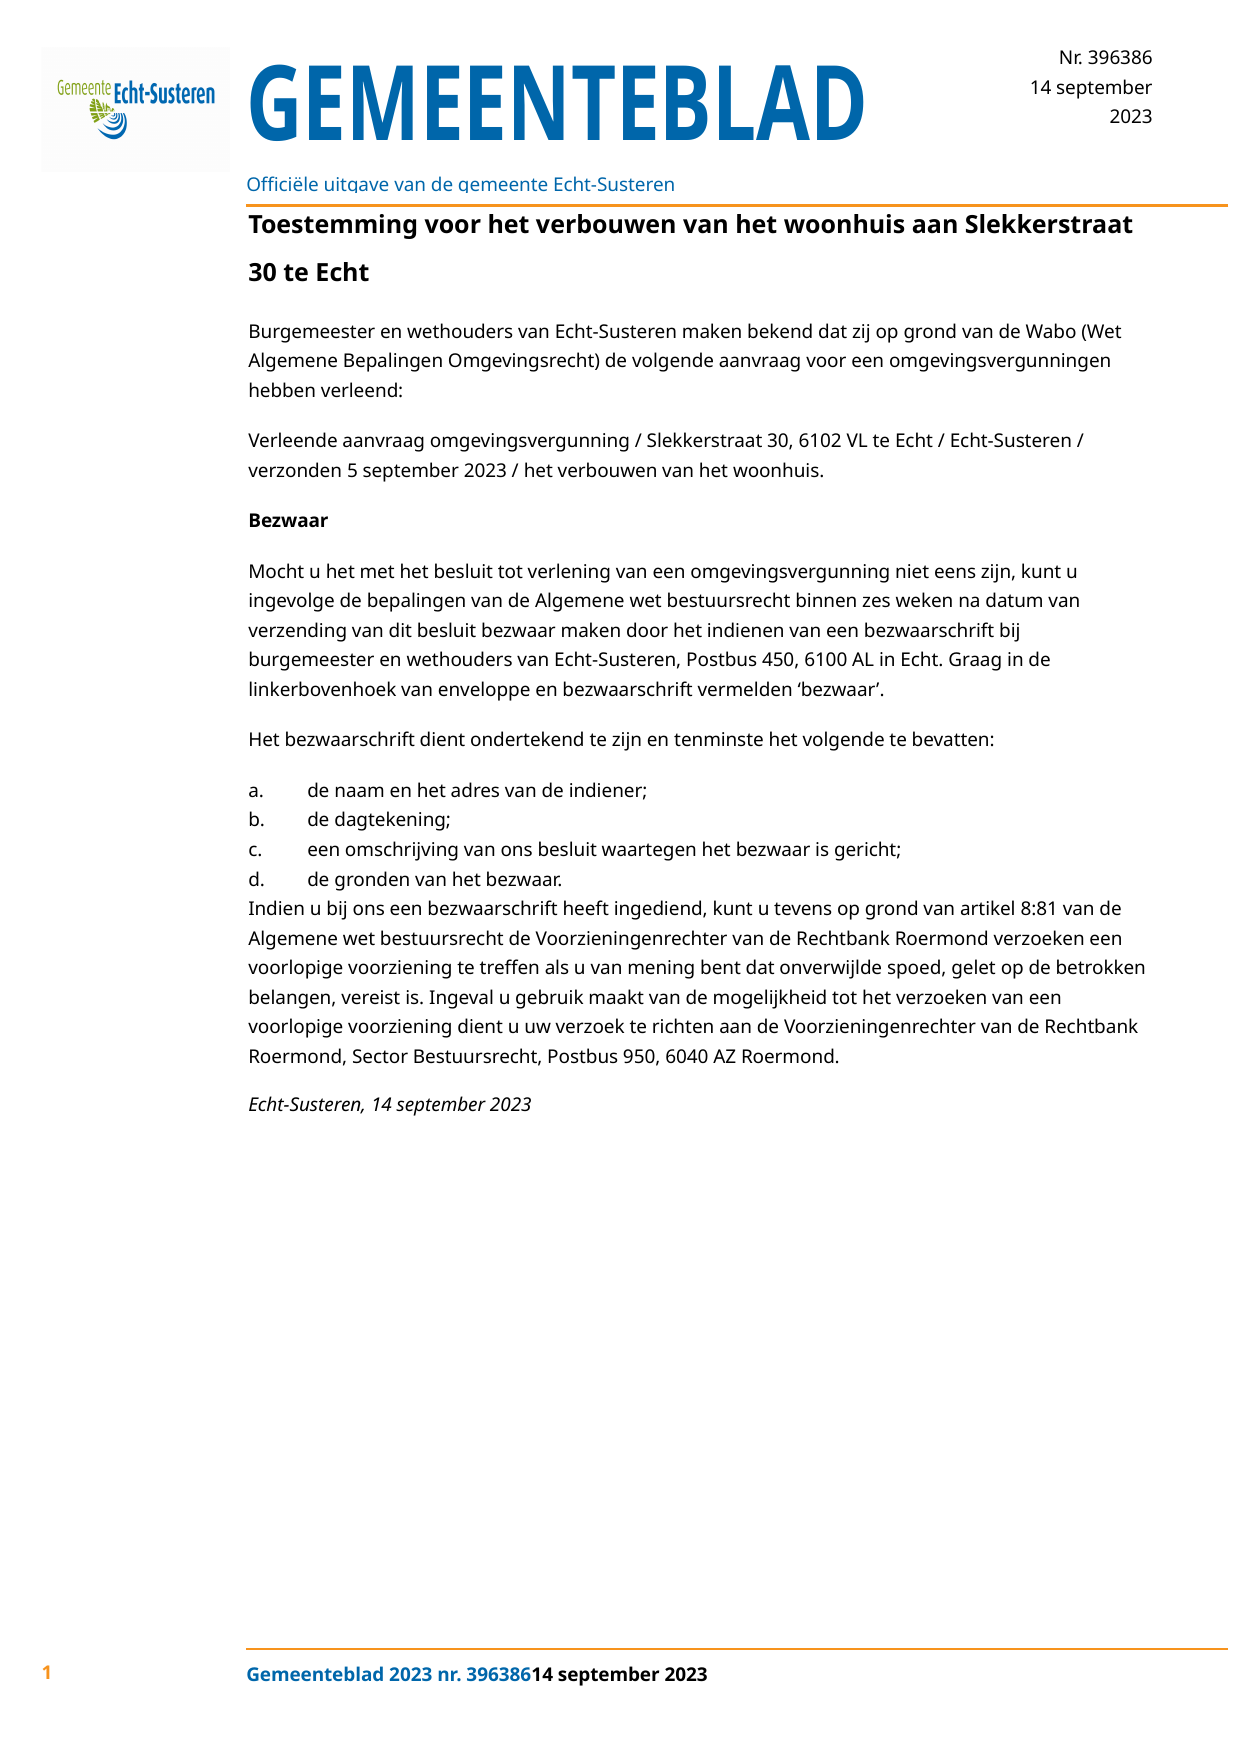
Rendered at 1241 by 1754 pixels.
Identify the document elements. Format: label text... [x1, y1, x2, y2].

text Mocht u het met het besluit tot verlening van een omgevingsvergunning niet eens zijn, kunt u ingevolge de bepalingen van de Algemene wet bestuursrecht binnen zes weken na datum van verzending van dit besluit bezwaar maken door het indienen van een bezwaarschrift bij burgemeester en wethouders van Echt-Susteren, Postbus 450, 6100 AL in Echt. Graag in de linkerbovenhoek van enveloppe en bezwaarschrift vermelden ‘bezwaar’. [248, 558, 1152, 702]
text Toestemming voor het verbouwen van het woonhuis aan Slekkerstraat 30 te Echt [248, 207, 1152, 288]
text Echt-Susteren, 14 september 2023 [248, 1091, 1152, 1117]
list de gronden van het bezwaar. [248, 866, 1152, 892]
text Indien u bij ons een bezwaarschrift heeft ingediend, kunt u tevens op grond van artikel 8:81 van de Algemene wet bestuursrecht de Voorzieningenrechter van de Rechtbank Roermond verzoeken een voorlopige voorziening te treffen als u van mening bent dat onverwijlde spoed, gelet op de betrokken belangen, vereist is. Ingeval u gebruik maakt van de mogelijkheid tot het verzoeken van een voorlopige voorziening dient u uw verzoek te richten aan de Voorzieningenrechter van de Rechtbank Roermond, Sector Bestuursrecht, Postbus 950, 6040 AZ Roermond. [248, 895, 1152, 1069]
list de naam en het adres van de indiener; [248, 777, 1152, 803]
text Het bezwaarschrift dient ondertekend te zijn en tenminste het volgende te bevatten: [248, 727, 1152, 752]
text Bezwaar [248, 507, 1152, 533]
picture [41, 47, 231, 172]
list een omschrijving van ons besluit waartegen het bezwaar is gericht; [248, 836, 1152, 862]
list de dagtekening; [248, 807, 1152, 832]
text Verleende aanvraag omgevingsvergunning / Slekkerstraat 30, 6102 VL te Echt / Echt-Susteren / verzonden 5 september 2023 / het verbouwen van het woonhuis. [248, 427, 1152, 483]
text Burgemeester en wethouders van Echt-Susteren maken bekend dat zij op grond van de Wabo (Wet Algemene Bepalingen Omgevingsrecht) de volgende aanvraag voor een omgevingsvergunningen hebben verleend: [248, 318, 1152, 403]
